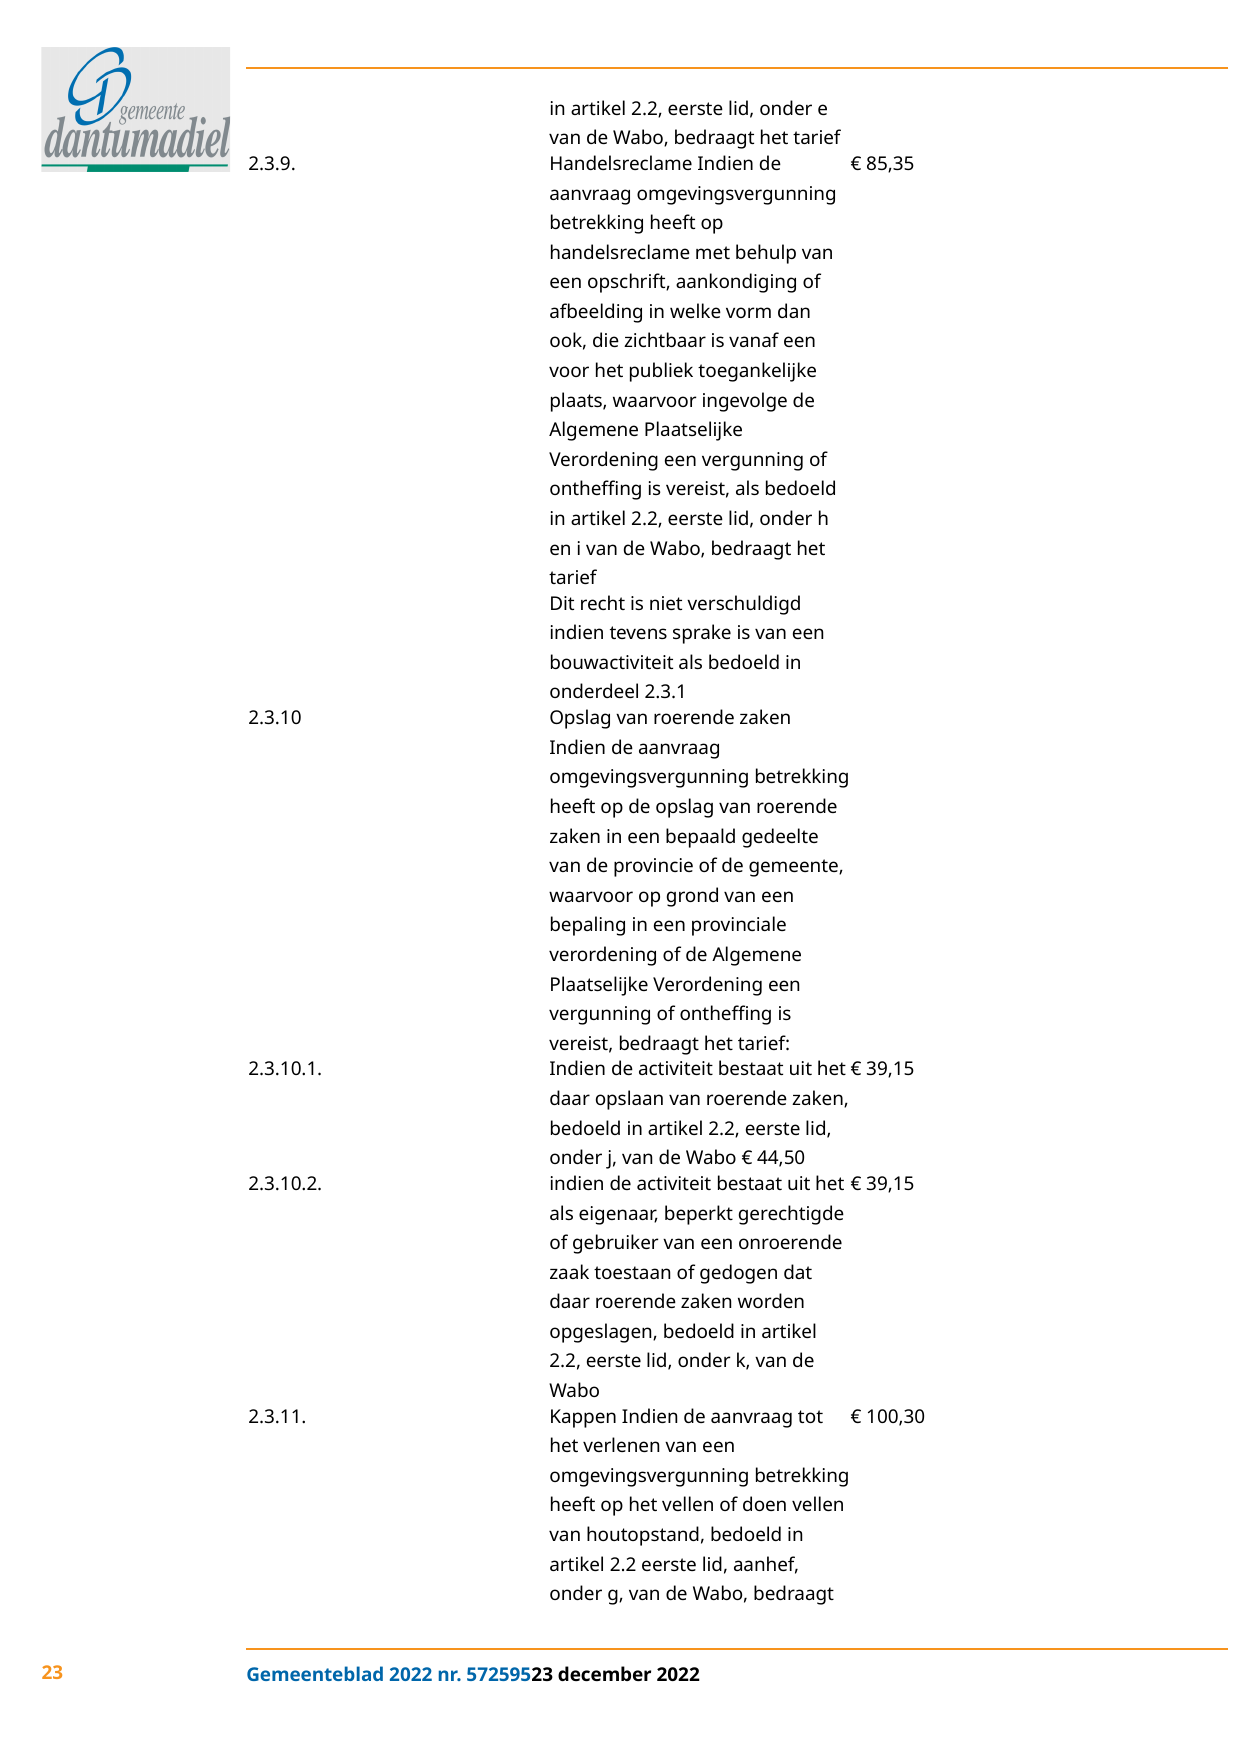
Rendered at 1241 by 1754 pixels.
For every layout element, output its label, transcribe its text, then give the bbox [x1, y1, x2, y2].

table_cell Opslag van roerende zaken Indien de aanvraag omgevingsvergunning betrekking heeft op de opslag van roerende zaken in een bepaald gedeelte van de provincie of de gemeente, waarvoor op grond van een bepaling in een provinciale verordening of de Algemene Plaatselijke Verordening een vergunning of ontheffing is vereist, bedraagt het tarief: [549, 705, 850, 1056]
table_cell € 85,35 [850, 150, 1152, 590]
picture [41, 47, 231, 172]
table_cell indien de activiteit bestaat uit het als eigenaar, beperkt gerechtigde of gebruiker van een onroerende zaak toestaan of gedogen dat daar roerende zaken worden opgeslagen, bedoeld in artikel 2.2, eerste lid, onder k, van de Wabo [549, 1170, 850, 1403]
table_cell 2.3.10 [248, 705, 549, 1056]
table_cell 2.3.10.2. [248, 1170, 549, 1403]
table_cell [248, 95, 549, 150]
table_cell Dit recht is niet verschuldigd indien tevens sprake is van een bouwactiviteit als bedoeld in onderdeel 2.3.1 [549, 590, 850, 704]
table_cell in artikel 2.2, eerste lid, onder e van de Wabo, bedraagt het tarief [549, 95, 850, 150]
table_cell Kappen Indien de aanvraag tot het verlenen van een omgevingsvergunning betrekking heeft op het vellen of doen vellen van houtopstand, bedoeld in artikel 2.2 eerste lid, aanhef, onder g, van de Wabo, bedraagt [549, 1403, 850, 1606]
table_cell Handelsreclame Indien de aanvraag omgevingsvergunning betrekking heeft op handelsreclame met behulp van een opschrift, aankondiging of afbeelding in welke vorm dan ook, die zichtbaar is vanaf een voor het publiek toegankelijke plaats, waarvoor ingevolge de Algemene Plaatselijke Verordening een vergunning of ontheffing is vereist, als bedoeld in artikel 2.2, eerste lid, onder h en i van de Wabo, bedraagt het tarief [549, 150, 850, 590]
table_cell [850, 95, 1152, 150]
table_cell € 39,15 [850, 1170, 1152, 1403]
table_cell 2.3.10.1. [248, 1056, 549, 1170]
table_cell [248, 590, 549, 704]
table_cell Indien de activiteit bestaat uit het daar opslaan van roerende zaken, bedoeld in artikel 2.2, eerste lid, onder j, van de Wabo € 44,50 [549, 1056, 850, 1170]
table_cell [850, 590, 1152, 704]
table_cell [850, 705, 1152, 1056]
table_cell € 39,15 [850, 1056, 1152, 1170]
table_cell 2.3.9. [248, 150, 549, 590]
table_cell € 100,30 [850, 1403, 1152, 1606]
table_cell 2.3.11. [248, 1403, 549, 1606]
